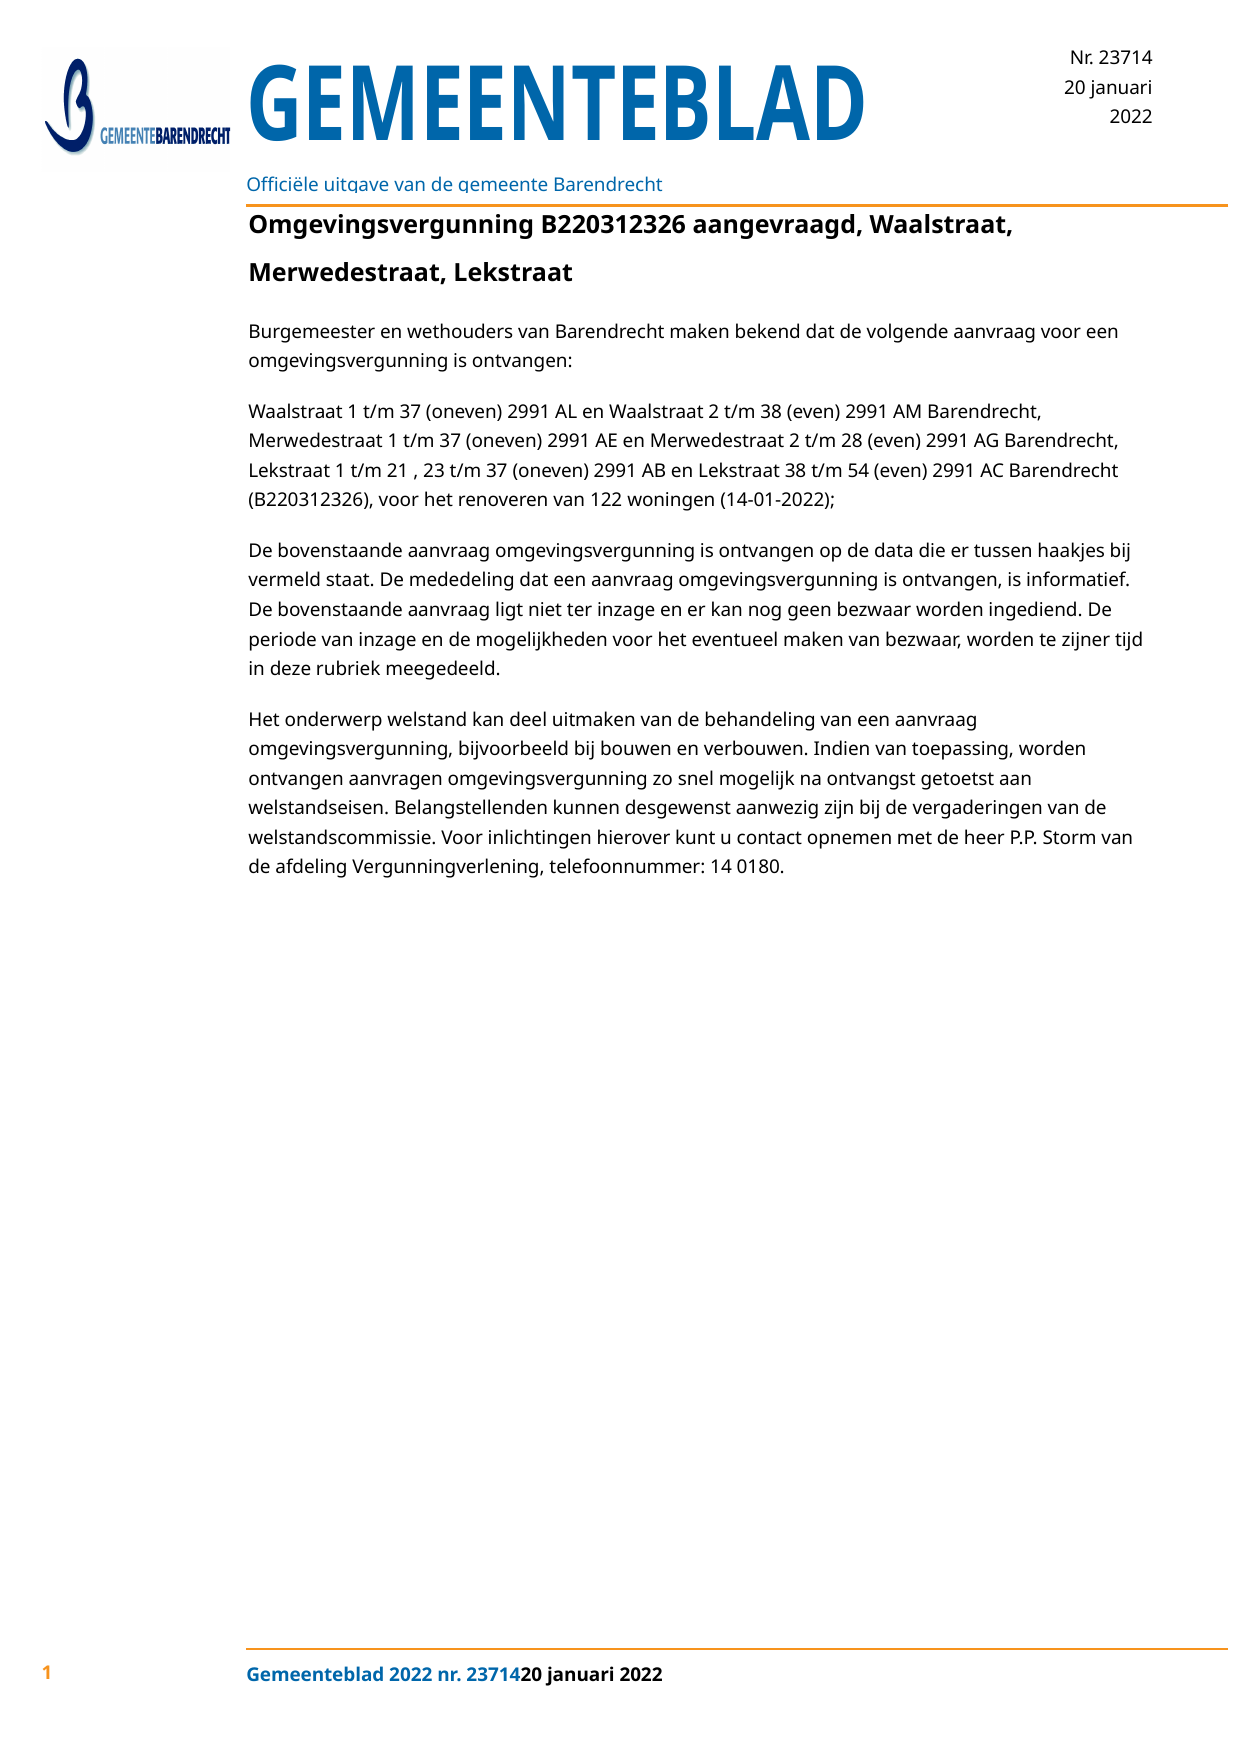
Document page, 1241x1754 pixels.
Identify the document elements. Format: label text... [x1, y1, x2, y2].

text Omgevingsvergunning B220312326 aangevraagd, Waalstraat, Merwedestraat, Lekstraat [248, 207, 1152, 288]
picture [41, 47, 231, 172]
text Het onderwerp welstand kan deel uitmaken van de behandeling van een aanvraag omgevingsvergunning, bijvoorbeeld bij bouwen en verbouwen. Indien van toepassing, worden ontvangen aanvragen omgevingsvergunning zo snel mogelijk na ontvangst getoetst aan welstandseisen. Belangstellenden kunnen desgewenst aanwezig zijn bij de vergaderingen van de welstandscommissie. Voor inlichtingen hierover kunt u contact opnemen met de heer P.P. Storm van de afdeling Vergunningverlening, telefoonnummer: 14 0180. [248, 706, 1152, 879]
text Waalstraat 1 t/m 37 (oneven) 2991 AL en Waalstraat 2 t/m 38 (even) 2991 AM Barendrecht, Merwedestraat 1 t/m 37 (oneven) 2991 AE en Merwedestraat 2 t/m 28 (even) 2991 AG Barendrecht, Lekstraat 1 t/m 21 , 23 t/m 37 (oneven) 2991 AB en Lekstraat 38 t/m 54 (even) 2991 AC Barendrecht (B220312326), voor het renoveren van 122 woningen (14-01-2022); [248, 398, 1152, 512]
text Burgemeester en wethouders van Barendrecht maken bekend dat de volgende aanvraag voor een omgevingsvergunning is ontvangen: [248, 318, 1152, 373]
text De bovenstaande aanvraag omgevingsvergunning is ontvangen op de data die er tussen haakjes bij vermeld staat. De mededeling dat een aanvraag omgevingsvergunning is ontvangen, is informatief. De bovenstaande aanvraag ligt niet ter inzage en er kan nog geen bezwaar worden ingediend. De periode van inzage en de mogelijkheden voor het eventueel maken van bezwaar, worden te zijner tijd in deze rubriek meegedeeld. [248, 537, 1152, 681]
